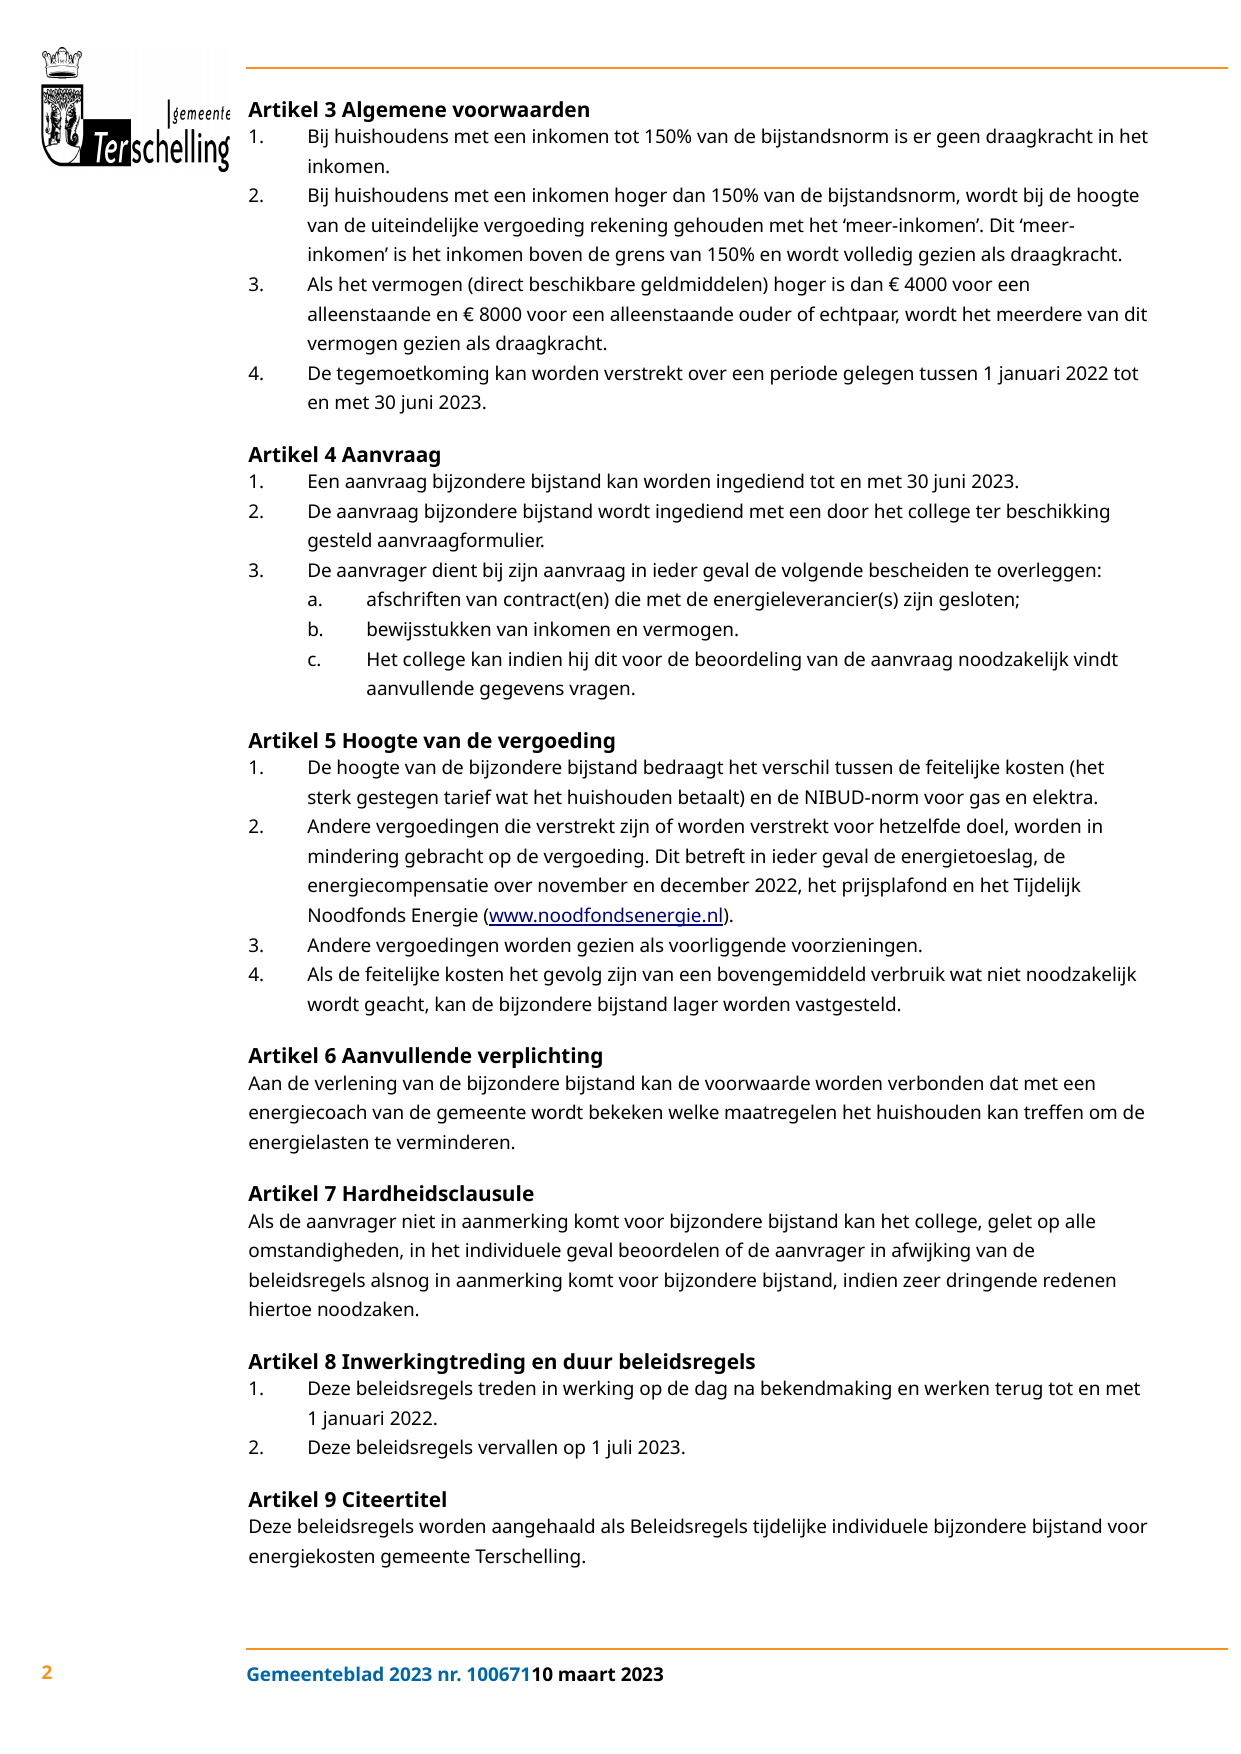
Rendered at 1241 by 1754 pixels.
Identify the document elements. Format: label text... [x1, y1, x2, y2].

list Bij huishoudens met een inkomen tot 150% van de bijstandsnorm is er geen draagkracht in het inkomen. [248, 123, 1152, 178]
list bewijsstukken van inkomen en vermogen. [307, 616, 1152, 642]
list De aanvraag bijzondere bijstand wordt ingediend met een door het college ter beschikking gesteld aanvraagformulier. [248, 498, 1152, 553]
list Deze beleidsregels treden in werking op de dag na bekendmaking en werken terug tot en met 1 januari 2022. [248, 1375, 1152, 1431]
list Deze beleidsregels vervallen op 1 juli 2023. [248, 1434, 1152, 1460]
list Een aanvraag bijzondere bijstand kan worden ingediend tot en met 30 juni 2023. [248, 468, 1152, 494]
list afschriften van contract(en) die met de energieleverancier(s) zijn gesloten; [307, 587, 1152, 612]
text Artikel 7 Hardheidsclausule [248, 1179, 1152, 1208]
list De aanvrager dient bij zijn aanvraag in ieder geval de volgende bescheiden te overleggen: [248, 557, 1152, 583]
text Deze beleidsregels worden aangehaald als Beleidsregels tijdelijke individuele bijzondere bijstand voor energiekosten gemeente Terschelling. [248, 1513, 1152, 1569]
picture [41, 47, 231, 172]
text Aan de verlening van de bijzondere bijstand kan de voorwaarde worden verbonden dat met een energiecoach van de gemeente wordt bekeken welke maatregelen het huishouden kan treffen om de energielasten te verminderen. [248, 1070, 1152, 1155]
list De hoogte van de bijzondere bijstand bedraagt het verschil tussen de feitelijke kosten (het sterk gestegen tarief wat het huishouden betaalt) en de NIBUD-norm voor gas en elektra. [248, 754, 1152, 809]
list Als het vermogen (direct beschikbare geldmiddelen) hoger is dan € 4000 voor een alleenstaande en € 8000 voor een alleenstaande ouder of echtpaar, wordt het meerdere van dit vermogen gezien als draagkracht. [248, 271, 1152, 356]
list Het college kan indien hij dit voor de beoordeling van de aanvraag noodzakelijk vindt aanvullende gegevens vragen. [307, 646, 1152, 701]
text Artikel 3 Algemene voorwaarden [248, 95, 1152, 123]
text Als de aanvrager niet in aanmerking komt voor bijzondere bijstand kan het college, gelet op alle omstandigheden, in het individuele geval beoordelen of de aanvrager in afwijking van de beleidsregels alsnog in aanmerking komt voor bijzondere bijstand, indien zeer dringende redenen hiertoe noodzaken. [248, 1208, 1152, 1322]
list Andere vergoedingen die verstrekt zijn of worden verstrekt voor hetzelfde doel, worden in mindering gebracht op de vergoeding. Dit betreft in ieder geval de energietoeslag, de energiecompensatie over november en december 2022, het prijsplafond en het Tijdelijk Noodfonds Energie (www.noodfondsenergie.nl). [248, 813, 1152, 928]
text Artikel 6 Aanvullende verplichting [248, 1041, 1152, 1070]
text Artikel 8 Inwerkingtreding en duur beleidsregels [248, 1347, 1152, 1375]
text Artikel 5 Hoogte van de vergoeding [248, 726, 1152, 754]
list De tegemoetkoming kan worden verstrekt over een periode gelegen tussen 1 januari 2022 tot en met 30 juni 2023. [248, 360, 1152, 415]
text Artikel 9 Citeertitel [248, 1485, 1152, 1513]
list Bij huishoudens met een inkomen hoger dan 150% van de bijstandsnorm, wordt bij de hoogte van de uiteindelijke vergoeding rekening gehouden met het ‘meer-inkomen’. Dit ‘meer-inkomen’ is het inkomen boven de grens van 150% en wordt volledig gezien als draagkracht. [248, 182, 1152, 267]
text Artikel 4 Aanvraag [248, 440, 1152, 468]
list Als de feitelijke kosten het gevolg zijn van een bovengemiddeld verbruik wat niet noodzakelijk wordt geacht, kan de bijzondere bijstand lager worden vastgesteld. [248, 961, 1152, 1017]
list Andere vergoedingen worden gezien als voorliggende voorzieningen. [248, 932, 1152, 957]
